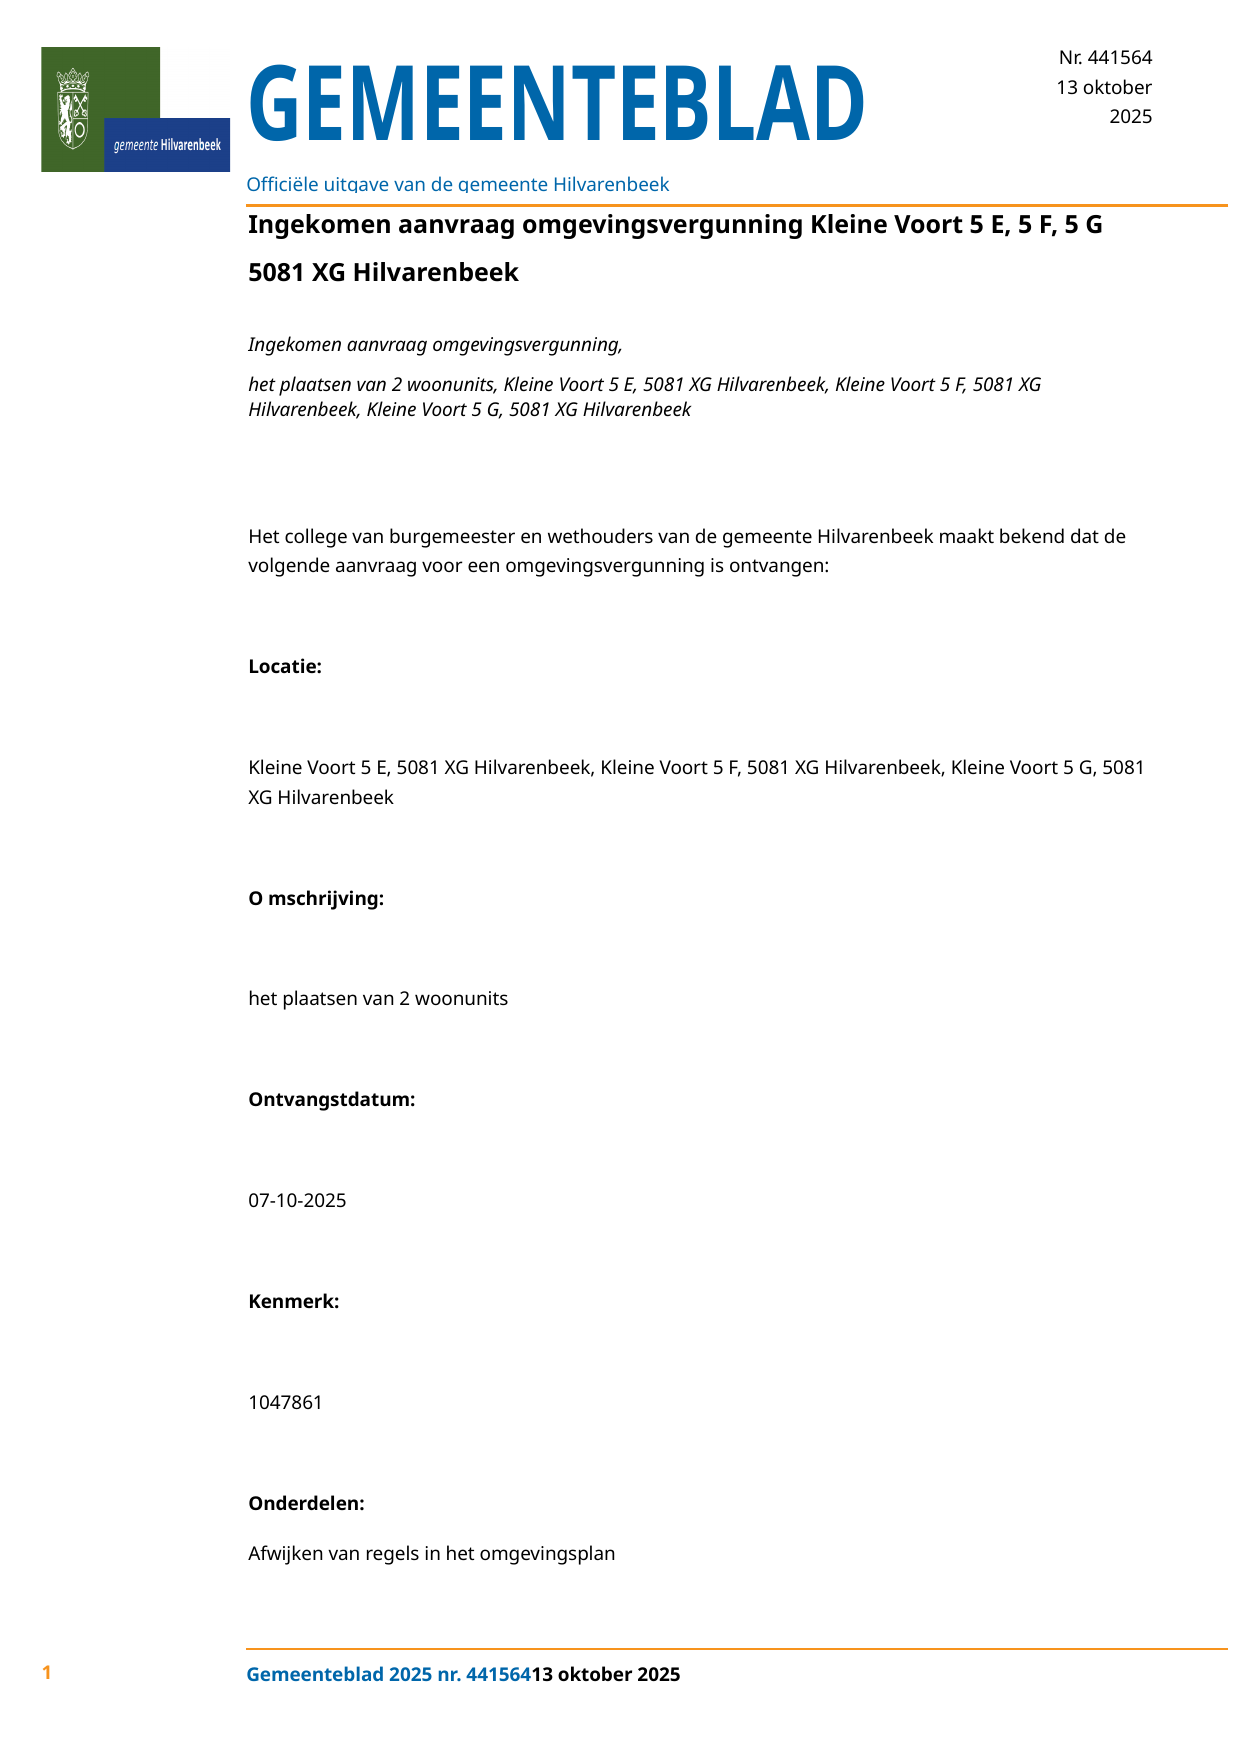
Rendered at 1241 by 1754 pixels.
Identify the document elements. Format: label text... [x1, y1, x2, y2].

text Kleine Voort 5 E, 5081 XG Hilvarenbeek, Kleine Voort 5 F, 5081 XG Hilvarenbeek, Kleine Voort 5 G, 5081 XG Hilvarenbeek [248, 754, 1152, 809]
text Ingekomen aanvraag omgevingsvergunning Kleine Voort 5 E, 5 F, 5 G 5081 XG Hilvarenbeek [248, 207, 1152, 288]
text Onderdelen: [248, 1490, 1152, 1515]
text Het college van burgemeester en wethouders van de gemeente Hilvarenbeek maakt bekend dat de volgende aanvraag voor een omgevingsvergunning is ontvangen: [248, 523, 1152, 578]
text het plaatsen van 2 woonunits [248, 986, 1152, 1011]
text Ontvangstdatum: [248, 1086, 1152, 1112]
text Afwijken van regels in het omgevingsplan [248, 1540, 1152, 1566]
text O mschrijving: [248, 885, 1152, 910]
text Ingekomen aanvraag omgevingsvergunning, [248, 331, 1152, 357]
picture [41, 47, 231, 172]
text 1047861 [248, 1389, 1152, 1414]
text het plaatsen van 2 woonunits, Kleine Voort 5 E, 5081 XG Hilvarenbeek, Kleine Voort 5 F, 5081 XG Hilvarenbeek, Kleine Voort 5 G, 5081 XG Hilvarenbeek [248, 371, 1152, 422]
text Locatie: [248, 653, 1152, 679]
text 07-10-2025 [248, 1187, 1152, 1213]
text Kenmerk: [248, 1288, 1152, 1314]
